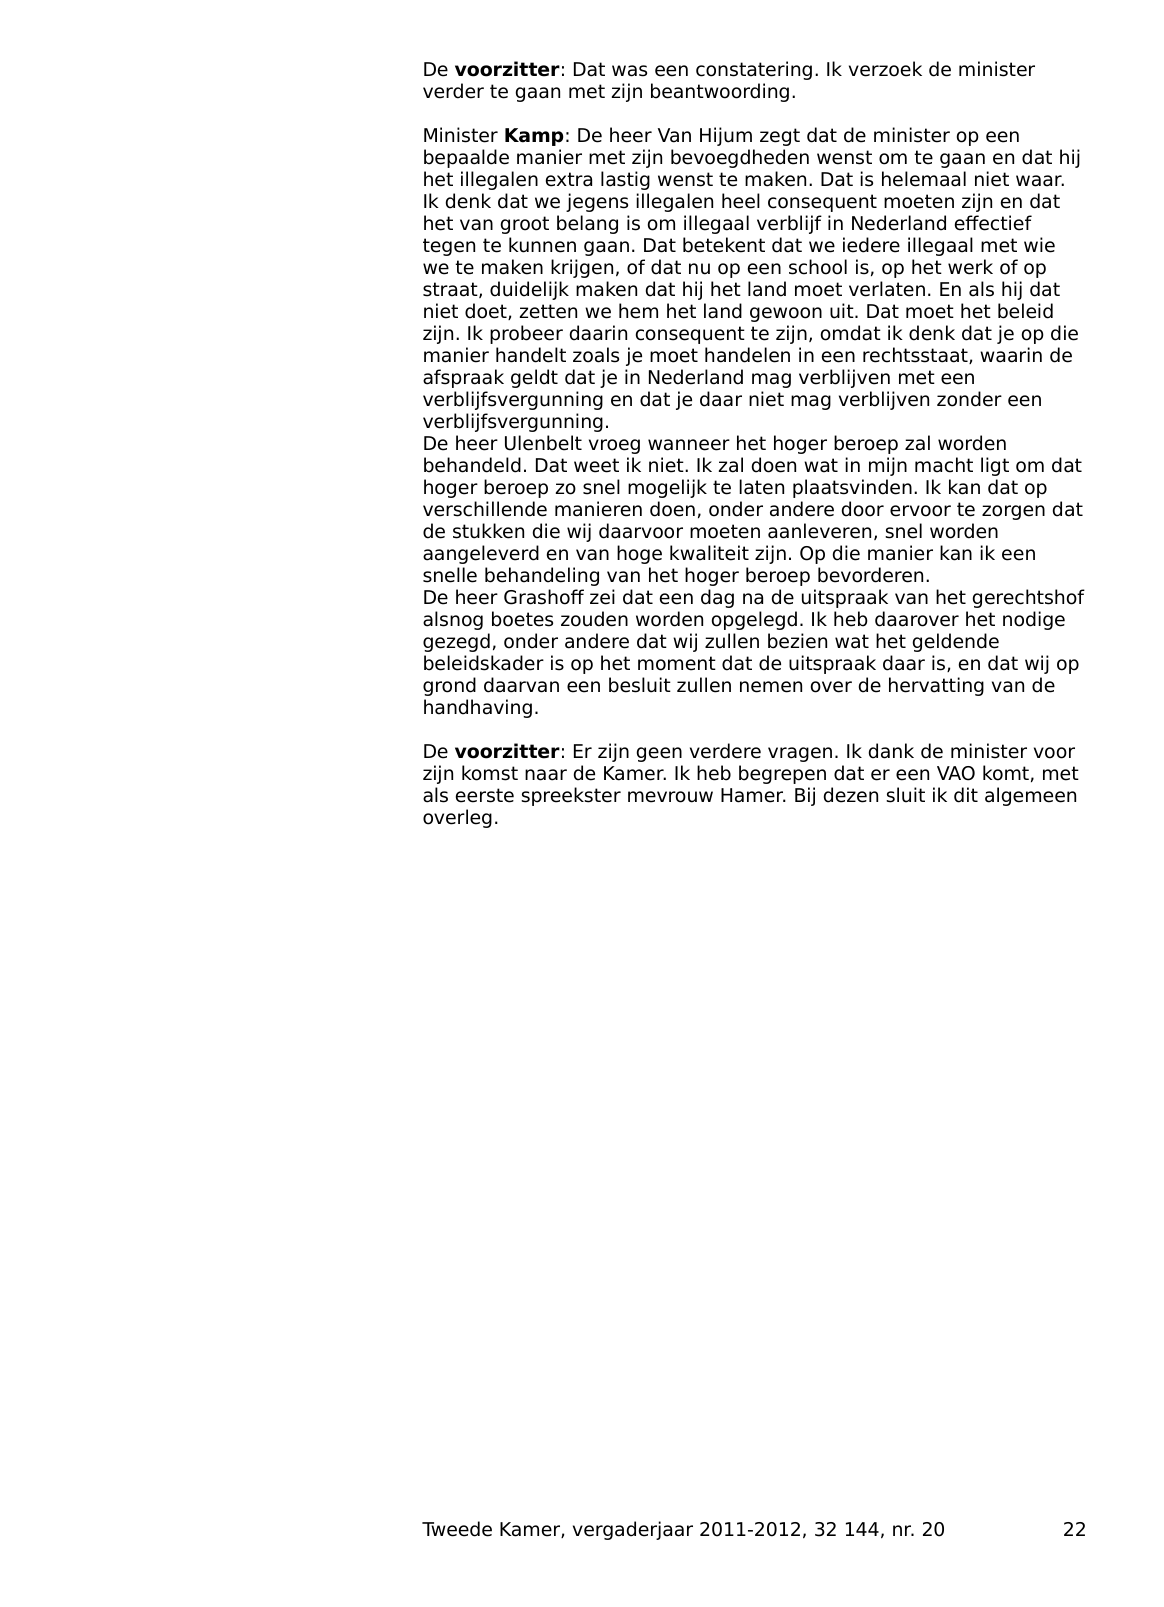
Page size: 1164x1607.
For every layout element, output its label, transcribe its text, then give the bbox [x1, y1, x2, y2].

text De heer Ulenbelt vroeg wanneer het hoger beroep zal worden behandeld. Dat weet ik niet. Ik zal doen wat in mijn macht ligt om dat hoger beroep zo snel mogelijk te laten plaatsvinden. Ik kan dat op verschillende manieren doen, onder andere door ervoor te zorgen dat de stukken die wij daarvoor moeten aanleveren, snel worden aangeleverd en van hoge kwaliteit zijn. Op die manier kan ik een snelle behandeling van het hoger beroep bevorderen. [422, 433, 1087, 587]
text De voorzitter: Er zijn geen verdere vragen. Ik dank de minister voor zijn komst naar de Kamer. Ik heb begrepen dat er een VAO komt, met als eerste spreekster mevrouw Hamer. Bij dezen sluit ik dit algemeen overleg. [422, 741, 1087, 829]
text De voorzitter: Dat was een constatering. Ik verzoek de minister verder te gaan met zijn beantwoording. [422, 59, 1087, 103]
text De heer Grashoff zei dat een dag na de uitspraak van het gerechtshof alsnog boetes zouden worden opgelegd. Ik heb daarover het nodige gezegd, onder andere dat wij zullen bezien wat het geldende beleidskader is op het moment dat de uitspraak daar is, en dat wij op grond daarvan een besluit zullen nemen over de hervatting van de handhaving. [422, 587, 1087, 719]
text Minister Kamp: De heer Van Hijum zegt dat de minister op een bepaalde manier met zijn bevoegdheden wenst om te gaan en dat hij het illegalen extra lastig wenst te maken. Dat is helemaal niet waar. Ik denk dat we jegens illegalen heel consequent moeten zijn en dat het van groot belang is om illegaal verblijf in Nederland effectief tegen te kunnen gaan. Dat betekent dat we iedere illegaal met wie we te maken krijgen, of dat nu op een school is, op het werk of op straat, duidelijk maken dat hij het land moet verlaten. En als hij dat niet doet, zetten we hem het land gewoon uit. Dat moet het beleid zijn. Ik probeer daarin consequent te zijn, omdat ik denk dat je op die manier handelt zoals je moet handelen in een rechtsstaat, waarin de afspraak geldt dat je in Nederland mag verblijven met een verblijfsvergunning en dat je daar niet mag verblijven zonder een verblijfsvergunning. [422, 125, 1087, 433]
